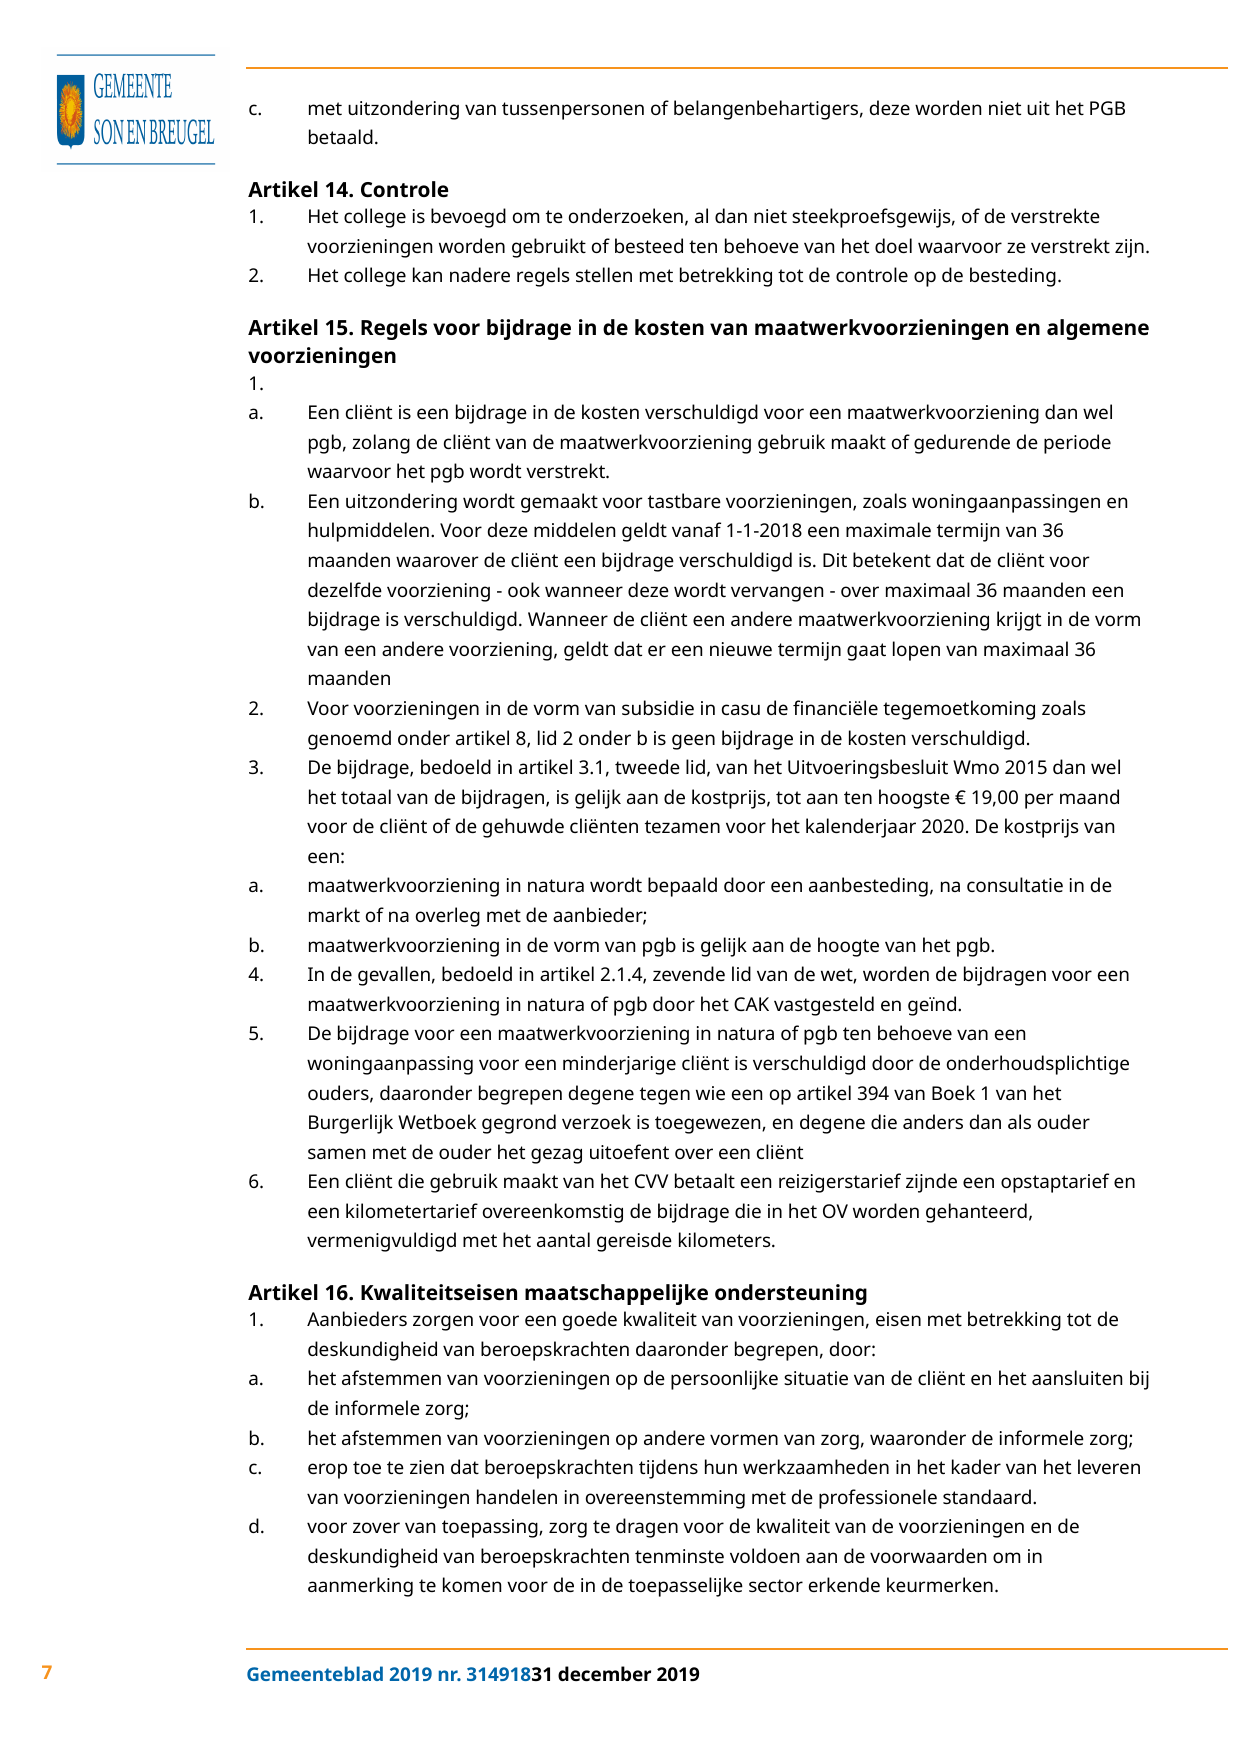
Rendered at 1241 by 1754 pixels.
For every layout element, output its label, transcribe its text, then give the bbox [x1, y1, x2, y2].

list Het college is bevoegd om te onderzoeken, al dan niet steekproefsgewijs, of de verstrekte voorzieningen worden gebruikt of besteed ten behoeve van het doel waarvoor ze verstrekt zijn. [248, 203, 1152, 258]
list Aanbieders zorgen voor een goede kwaliteit van voorzieningen, eisen met betrekking tot de deskundigheid van beroepskrachten daaronder begrepen, door: [248, 1306, 1152, 1362]
list Het college kan nadere regels stellen met betrekking tot de controle op de besteding. [248, 262, 1152, 288]
picture [41, 47, 231, 172]
list In de gevallen, bedoeld in artikel 2.1.4, zevende lid van de wet, worden de bijdragen voor een maatwerkvoorziening in natura of pgb door het CAK vastgesteld en geïnd. [248, 961, 1152, 1017]
list maatwerkvoorziening in de vorm van pgb is gelijk aan de hoogte van het pgb. [248, 932, 1152, 957]
text Artikel 15. Regels voor bijdrage in de kosten van maatwerkvoorzieningen en algemene voorzieningen [248, 313, 1152, 370]
list voor zover van toepassing, zorg te dragen voor de kwaliteit van de voorzieningen en de deskundigheid van beroepskrachten tenminste voldoen aan de voorwaarden om in aanmerking te komen voor de in de toepasselijke sector erkende keurmerken. [248, 1513, 1152, 1598]
list De bijdrage, bedoeld in artikel 3.1, tweede lid, van het Uitvoeringsbesluit Wmo 2015 dan wel het totaal van de bijdragen, is gelijk aan de kostprijs, tot aan ten hoogste € 19,00 per maand voor de cliënt of de gehuwde cliënten tezamen voor het kalenderjaar 2020. De kostprijs van een: [248, 754, 1152, 869]
list het afstemmen van voorzieningen op de persoonlijke situatie van de cliënt en het aansluiten bij de informele zorg; [248, 1366, 1152, 1421]
list Een uitzondering wordt gemaakt voor tastbare voorzieningen, zoals woningaanpassingen en hulpmiddelen. Voor deze middelen geldt vanaf 1-1-2018 een maximale termijn van 36 maanden waarover de cliënt een bijdrage verschuldigd is. Dit betekent dat de cliënt voor dezelfde voorziening - ook wanneer deze wordt vervangen - over maximaal 36 maanden een bijdrage is verschuldigd. Wanneer de cliënt een andere maatwerkvoorziening krijgt in de vorm van een andere voorziening, geldt dat er een nieuwe termijn gaat lopen van maximaal 36 maanden [248, 488, 1152, 691]
list Een cliënt die gebruik maakt van het CVV betaalt een reizigerstarief zijnde een opstaptarief en een kilometertarief overeenkomstig de bijdrage die in het OV worden gehanteerd, vermenigvuldigd met het aantal gereisde kilometers. [248, 1168, 1152, 1253]
list De bijdrage voor een maatwerkvoorziening in natura of pgb ten behoeve van een woningaanpassing voor een minderjarige cliënt is verschuldigd door de onderhoudsplichtige ouders, daaronder begrepen degene tegen wie een op artikel 394 van Boek 1 van het Burgerlijk Wetboek gegrond verzoek is toegewezen, en degene die anders dan als ouder samen met de ouder het gezag uitoefent over een cliënt [248, 1021, 1152, 1164]
list erop toe te zien dat beroepskrachten tijdens hun werkzaamheden in het kader van het leveren van voorzieningen handelen in overeenstemming met de professionele standaard. [248, 1454, 1152, 1510]
list Een cliënt is een bijdrage in de kosten verschuldigd voor een maatwerkvoorziening dan wel pgb, zolang de cliënt van de maatwerkvoorziening gebruik maakt of gedurende de periode waarvoor het pgb wordt verstrekt. [248, 399, 1152, 484]
list met uitzondering van tussenpersonen of belangenbehartigers, deze worden niet uit het PGB betaald. [248, 95, 1152, 150]
text Artikel 14. Controle [248, 175, 1152, 203]
text Artikel 16. Kwaliteitseisen maatschappelijke ondersteuning [248, 1278, 1152, 1306]
list maatwerkvoorziening in natura wordt bepaald door een aanbesteding, na consultatie in de markt of na overleg met de aanbieder; [248, 873, 1152, 928]
list het afstemmen van voorzieningen op andere vormen van zorg, waaronder de informele zorg; [248, 1425, 1152, 1451]
list Voor voorzieningen in de vorm van subsidie in casu de financiële tegemoetkoming zoals genoemd onder artikel 8, lid 2 onder b is geen bijdrage in de kosten verschuldigd. [248, 695, 1152, 750]
